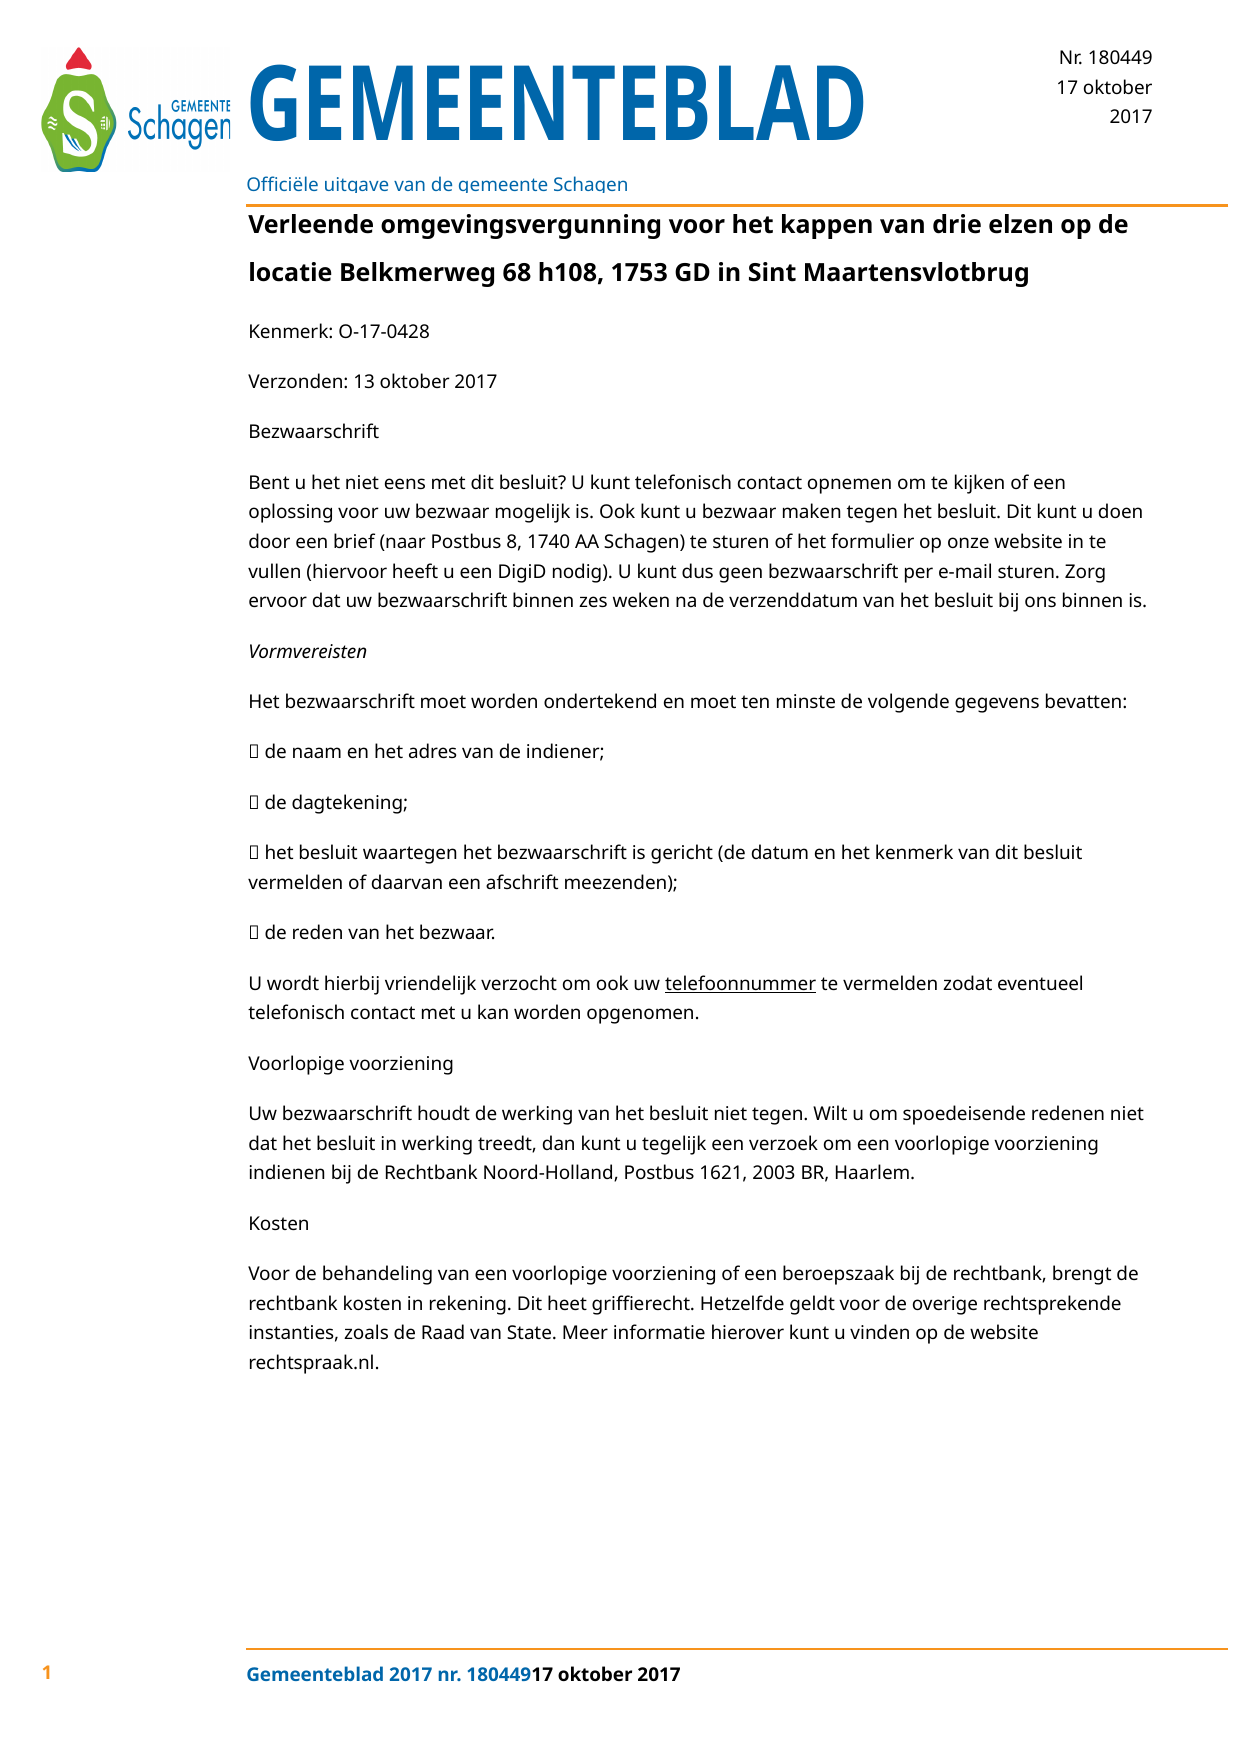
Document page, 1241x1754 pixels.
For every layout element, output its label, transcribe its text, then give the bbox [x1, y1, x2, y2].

picture [41, 47, 231, 172]
text  de naam en het adres van de indiener; [248, 739, 1152, 764]
text Het bezwaarschrift moet worden ondertekend en moet ten minste de volgende gegevens bevatten: [248, 688, 1152, 714]
text Voorlopige voorziening [248, 1050, 1152, 1076]
text  het besluit waartegen het bezwaarschrift is gericht (de datum en het kenmerk van dit besluit vermelden of daarvan een afschrift meezenden); [248, 839, 1152, 895]
text  de dagtekening; [248, 789, 1152, 815]
text Kosten [248, 1210, 1152, 1236]
text Voor de behandeling van een voorlopige voorziening of een beroepszaak bij de rechtbank, brengt de rechtbank kosten in rekening. Dit heet griffierecht. Hetzelfde geldt voor de overige rechtsprekende instanties, zoals de Raad van State. Meer informatie hierover kunt u vinden op de website rechtspraak.nl. [248, 1260, 1152, 1375]
text Uw bezwaarschrift houdt de werking van het besluit niet tegen. Wilt u om spoedeisende redenen niet dat het besluit in werking treedt, dan kunt u tegelijk een verzoek om een voorlopige voorziening indienen bij de Rechtbank Noord-Holland, Postbus 1621, 2003 BR, Haarlem. [248, 1100, 1152, 1185]
text Verleende omgevingsvergunning voor het kappen van drie elzen op de locatie Belkmerweg 68 h108, 1753 GD in Sint Maartensvlotbrug [248, 207, 1152, 288]
text Bezwaarschrift [248, 419, 1152, 444]
text Bent u het niet eens met dit besluit? U kunt telefonisch contact opnemen om te kijken of een oplossing voor uw bezwaar mogelijk is. Ook kunt u bezwaar maken tegen het besluit. Dit kunt u doen door een brief (naar Postbus 8, 1740 AA Schagen) te sturen of het formulier op onze website in te vullen (hiervoor heeft u een DigiD nodig). U kunt dus geen bezwaarschrift per e-mail sturen. Zorg ervoor dat uw bezwaarschrift binnen zes weken na de verzenddatum van het besluit bij ons binnen is. [248, 469, 1152, 613]
text U wordt hierbij vriendelijk verzocht om ook uw telefoonnummer te vermelden zodat eventueel telefonisch contact met u kan worden opgenomen. [248, 970, 1152, 1025]
text Kenmerk: O-17-0428 [248, 318, 1152, 344]
text  de reden van het bezwaar. [248, 919, 1152, 945]
text Verzonden: 13 oktober 2017 [248, 368, 1152, 394]
text Vormvereisten [248, 638, 1152, 664]
